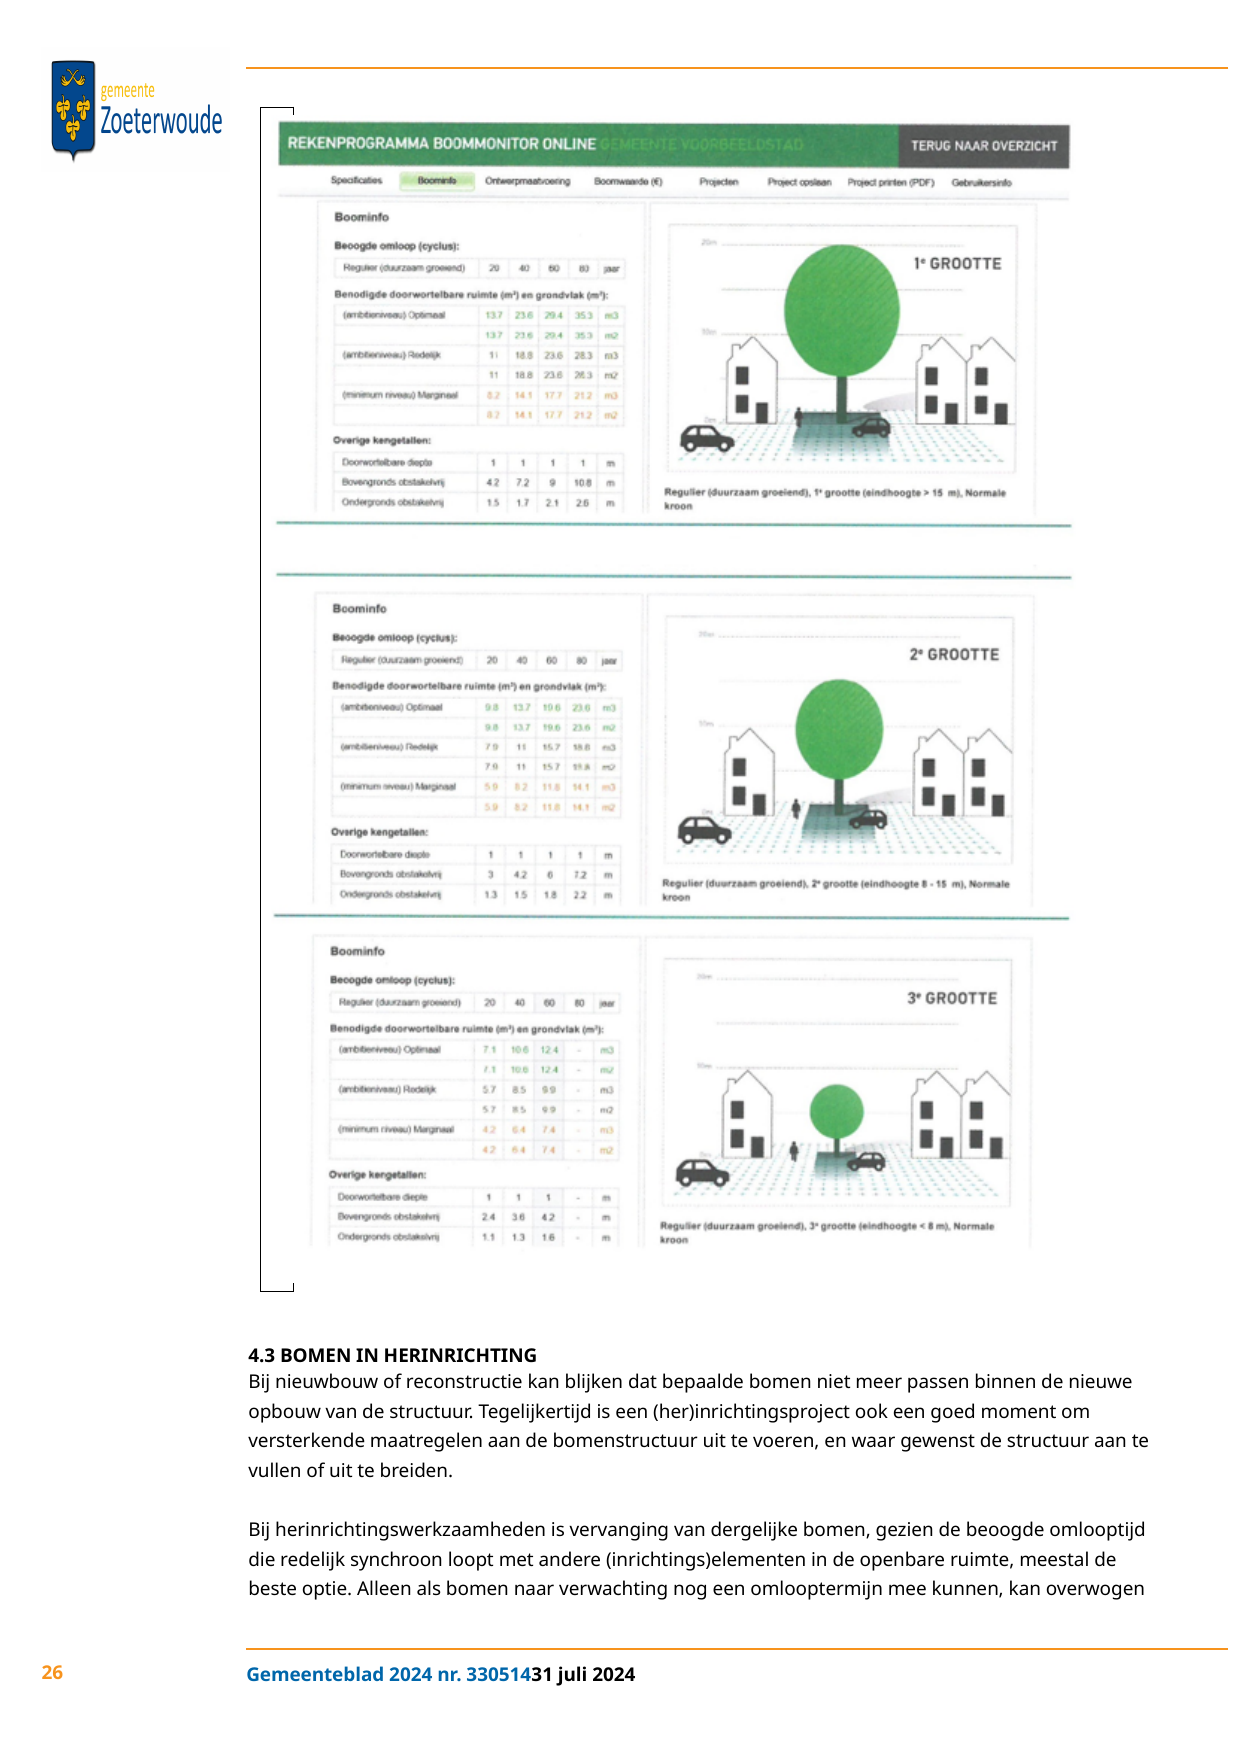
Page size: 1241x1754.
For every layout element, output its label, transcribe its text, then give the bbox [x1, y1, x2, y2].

picture [41, 47, 231, 172]
picture [268, 115, 1095, 1283]
text Bij herinrichtingswerkzaamheden is vervanging van dergelijke bomen, gezien de beoogde omlooptijd die redelijk synchroon loopt met andere (inrichtings)elementen in de openbare ruimte, meestal de beste optie. Alleen als bomen naar verwachting nog een omlooptermijn mee kunnen, kan overwogen [248, 1516, 1152, 1601]
text 4.3 BOMEN IN HERINRICHTING [248, 1342, 1152, 1368]
text Bij nieuwbouw of reconstructie kan blijken dat bepaalde bomen niet meer passen binnen de nieuwe opbouw van de structuur. Tegelijkertijd is een (her)inrichtingsproject ook een goed moment om versterkende maatregelen aan de bomenstructuur uit te voeren, en waar gewenst de structuur aan te vullen of uit te breiden. [248, 1368, 1152, 1483]
